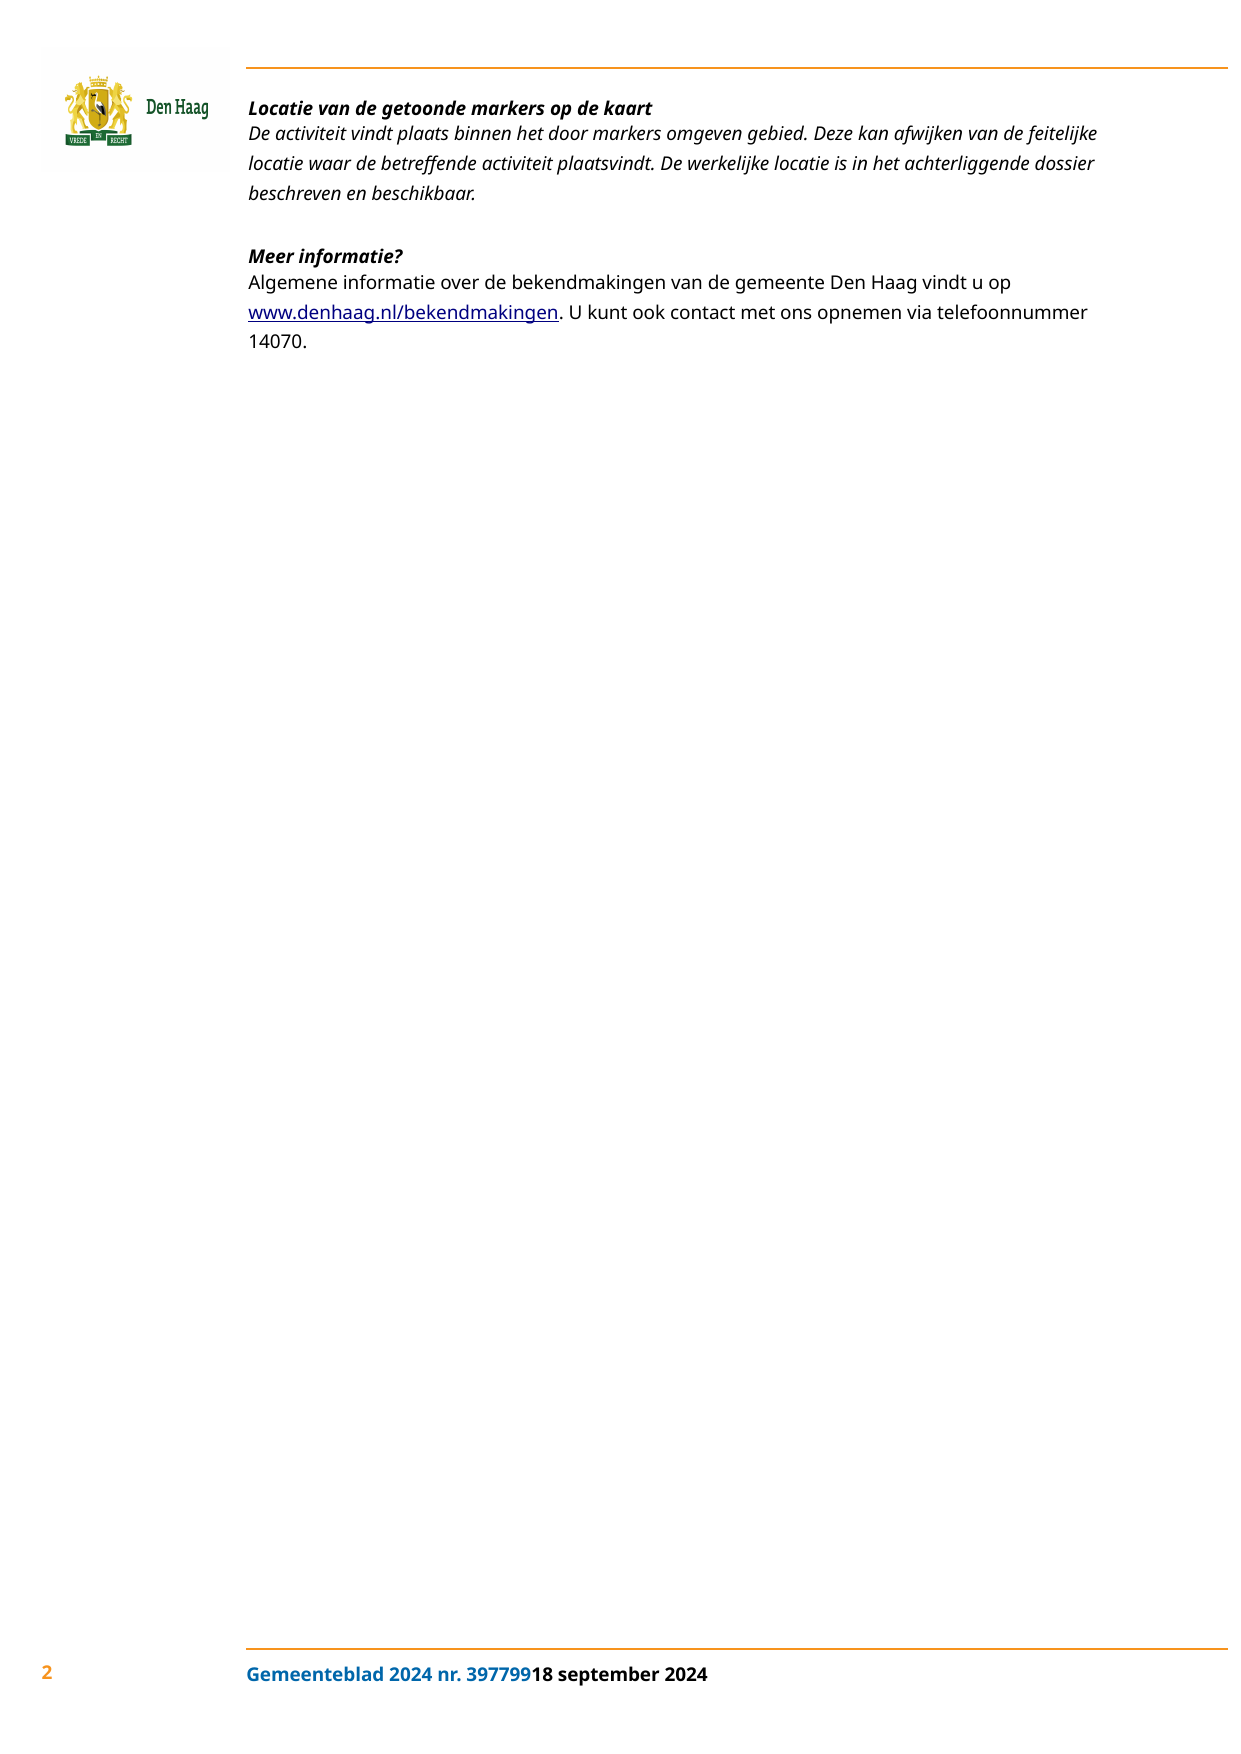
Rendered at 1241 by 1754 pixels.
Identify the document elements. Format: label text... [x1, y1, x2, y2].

picture [41, 47, 231, 172]
text Algemene informatie over de bekendmakingen van de gemeente Den Haag vindt u op www.denhaag.nl/bekendmakingen. U kunt ook contact met ons opnemen via telefoonnummer 14070. [248, 269, 1152, 354]
text Locatie van de getoonde markers op de kaart [248, 95, 1152, 121]
text De activiteit vindt plaats binnen het door markers omgeven gebied. Deze kan afwijken van de feitelijke locatie waar de betreffende activiteit plaatsvindt. De werkelijke locatie is in het achterliggende dossier beschreven en beschikbaar. [248, 121, 1152, 205]
text Meer informatie? [248, 244, 1152, 269]
